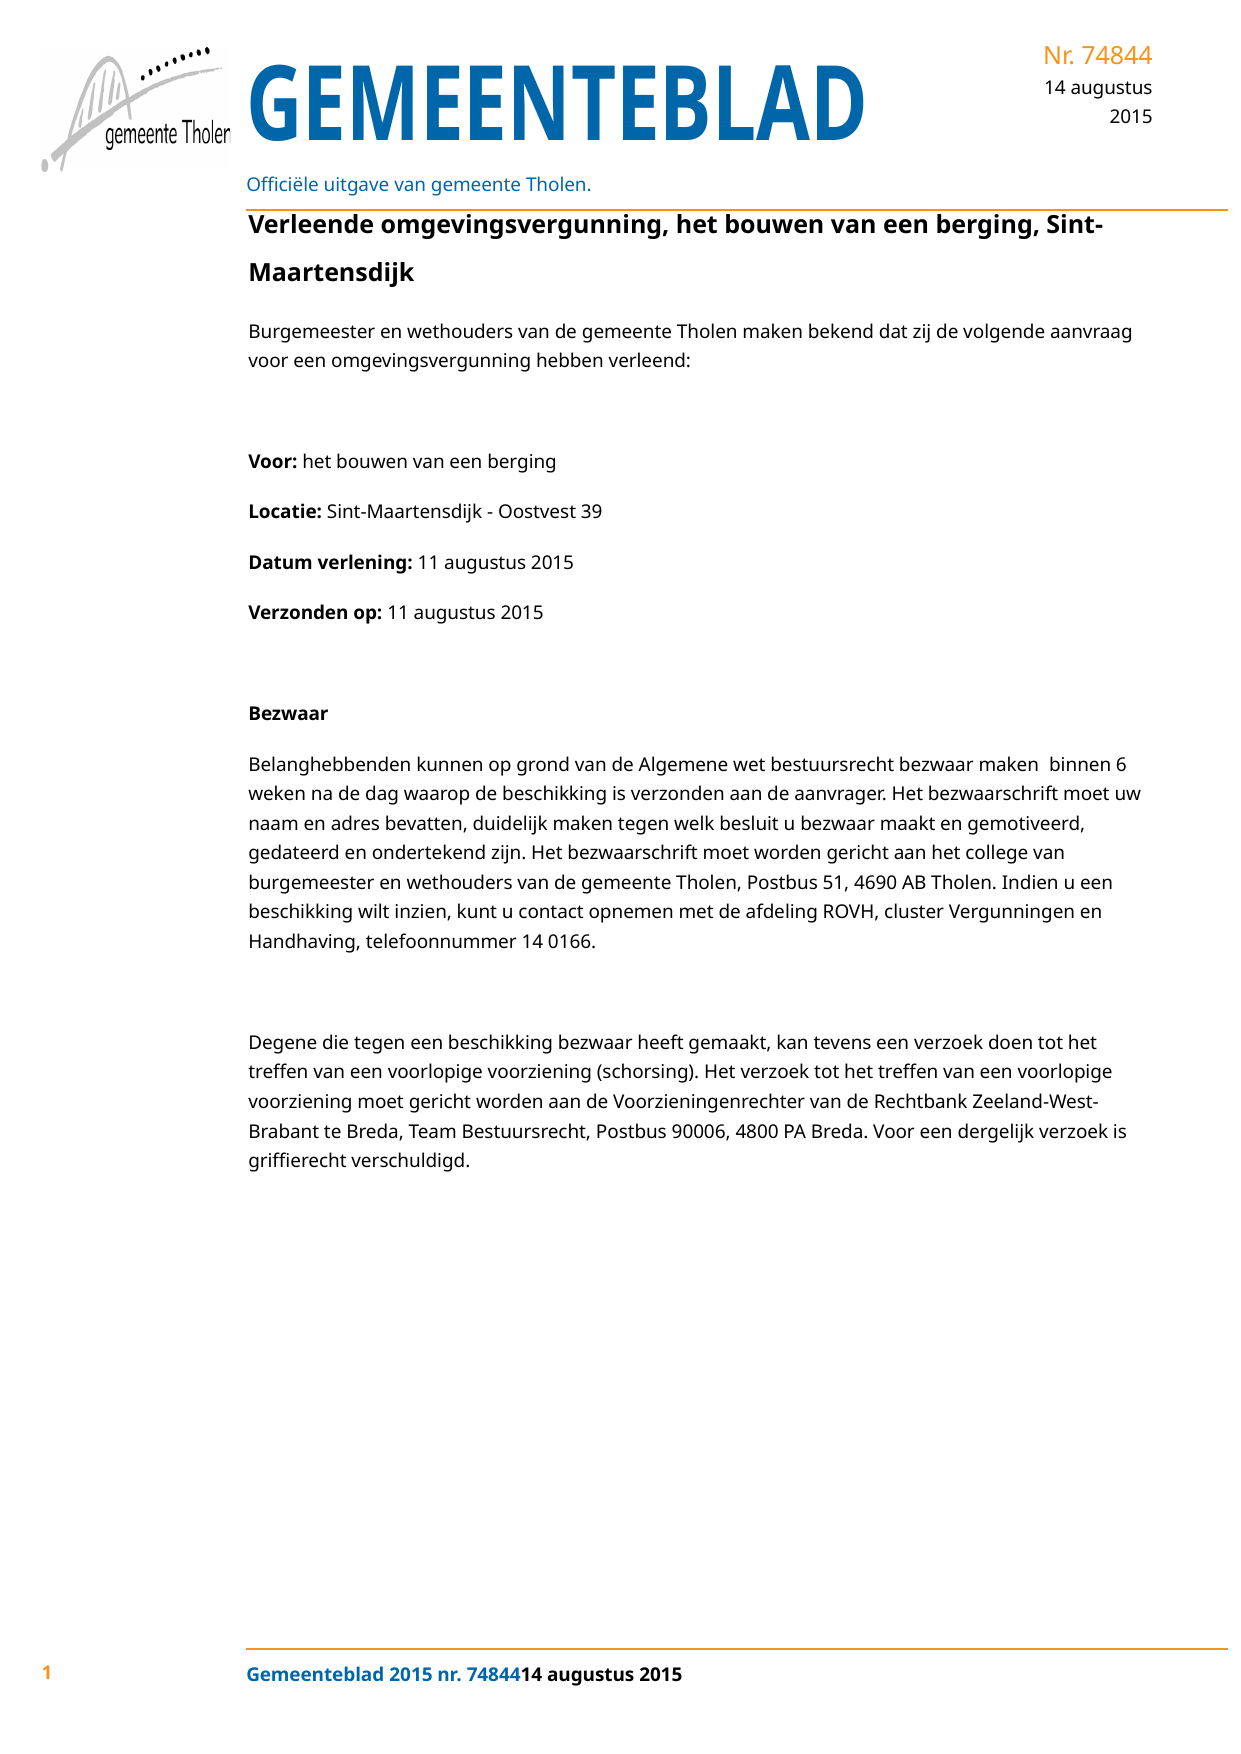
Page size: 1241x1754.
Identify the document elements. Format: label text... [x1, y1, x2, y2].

text Bezwaar [248, 700, 1152, 726]
text Belanghebbenden kunnen op grond van de Algemene wet bestuursrecht bezwaar maken binnen 6 weken na de dag waarop de beschikking is verzonden aan de aanvrager. Het bezwaarschrift moet uw naam en adres bevatten, duidelijk maken tegen welk besluit u bezwaar maakt en gemotiveerd, gedateerd en ondertekend zijn. Het bezwaarschrift moet worden gericht aan het college van burgemeester en wethouders van de gemeente Tholen, Postbus 51, 4690 AB Tholen. Indien u een beschikking wilt inzien, kunt u contact opnemen met de afdeling ROVH, cluster Vergunningen en Handhaving, telefoonnummer 14 0166. [248, 751, 1152, 954]
text Locatie: Sint-Maartensdijk - Oostvest 39 [248, 499, 1152, 524]
text Verzonden op: 11 augustus 2015 [248, 599, 1152, 625]
picture [41, 47, 231, 172]
text Burgemeester en wethouders van de gemeente Tholen maken bekend dat zij de volgende aanvraag voor een omgevingsvergunning hebben verleend: [248, 318, 1152, 373]
text Voor: het bouwen van een berging [248, 448, 1152, 474]
text Degene die tegen een beschikking bezwaar heeft gemaakt, kan tevens een verzoek doen tot het treffen van een voorlopige voorziening (schorsing). Het verzoek tot het treffen van een voorlopige voorziening moet gericht worden aan de Voorzieningenrechter van de Rechtbank Zeeland-West-Brabant te Breda, Team Bestuursrecht, Postbus 90006, 4800 PA Breda. Voor een dergelijk verzoek is griffierecht verschuldigd. [248, 1029, 1152, 1173]
text Datum verlening: 11 augustus 2015 [248, 549, 1152, 575]
text Verleende omgevingsvergunning, het bouwen van een berging, Sint-Maartensdijk [248, 211, 1152, 288]
